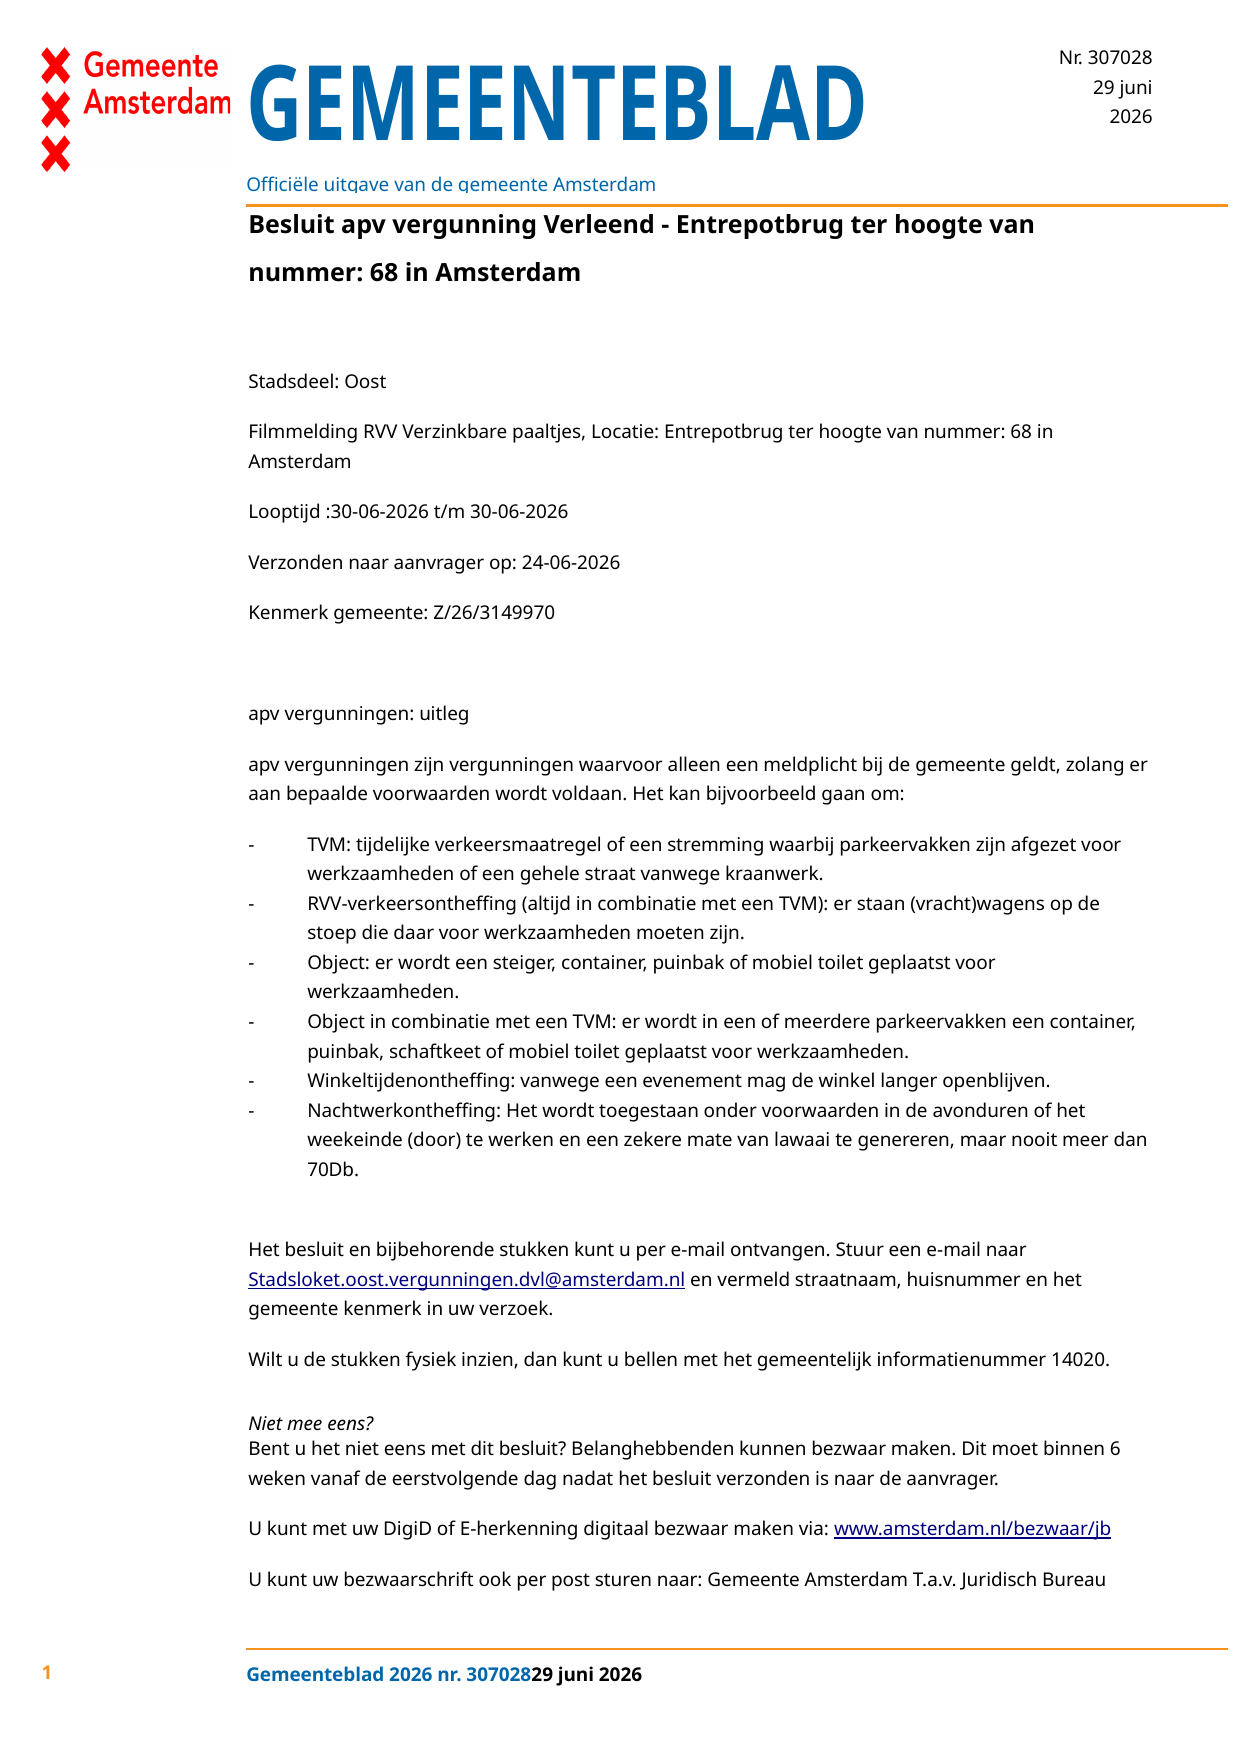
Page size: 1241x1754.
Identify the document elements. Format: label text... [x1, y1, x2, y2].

text Wilt u de stukken fysiek inzien, dan kunt u bellen met het gemeentelijk informatienummer 14020. [248, 1346, 1152, 1372]
list Nachtwerkontheffing: Het wordt toegestaan onder voorwaarden in de avonduren of het weekeinde (door) te werken en een zekere mate van lawaai te genereren, maar nooit meer dan 70Db. [248, 1097, 1152, 1182]
picture [41, 47, 231, 172]
text Niet mee eens? [248, 1410, 1152, 1436]
list Object: er wordt een steiger, container, puinbak of mobiel toilet geplaatst voor werkzaamheden. [248, 949, 1152, 1004]
text U kunt uw bezwaarschrift ook per post sturen naar: Gemeente Amsterdam T.a.v. Juridisch Bureau [248, 1566, 1152, 1592]
text apv vergunningen zijn vergunningen waarvoor alleen een meldplicht bij de gemeente geldt, zolang er aan bepaalde voorwaarden wordt voldaan. Het kan bijvoorbeeld gaan om: [248, 751, 1152, 806]
text Stadsdeel: Oost [248, 368, 1152, 394]
text apv vergunningen: uitleg [248, 700, 1152, 726]
list RVV-verkeersontheffing (altijd in combinatie met een TVM): er staan (vracht)wagens op de stoep die daar voor werkzaamheden moeten zijn. [248, 890, 1152, 945]
list TVM: tijdelijke verkeersmaatregel of een stremming waarbij parkeervakken zijn afgezet voor werkzaamheden of een gehele straat vanwege kraanwerk. [248, 831, 1152, 886]
text U kunt met uw DigiD of E-herkenning digitaal bezwaar maken via: www.amsterdam.nl/bezwaar/jb [248, 1516, 1152, 1541]
text Besluit apv vergunning Verleend - Entrepotbrug ter hoogte van nummer: 68 in Amsterdam [248, 207, 1152, 288]
text Bent u het niet eens met dit besluit? Belanghebbenden kunnen bezwaar maken. Dit moet binnen 6 weken vanaf de eerstvolgende dag nadat het besluit verzonden is naar de aanvrager. [248, 1436, 1152, 1491]
list Object in combinatie met een TVM: er wordt in een of meerdere parkeervakken een container, puinbak, schaftkeet of mobiel toilet geplaatst voor werkzaamheden. [248, 1008, 1152, 1064]
text Verzonden naar aanvrager op: 24-06-2026 [248, 549, 1152, 575]
text Filmmelding RVV Verzinkbare paaltjes, Locatie: Entrepotbrug ter hoogte van nummer: 68 in Amsterdam [248, 419, 1152, 474]
list Winkeltijdenontheffing: vanwege een evenement mag de winkel langer openblijven. [248, 1067, 1152, 1093]
text Het besluit en bijbehorende stukken kunt u per e-mail ontvangen. Stuur een e-mail naar Stadsloket.oost.vergunningen.dvl@amsterdam.nl en vermeld straatnaam, huisnummer en het gemeente kenmerk in uw verzoek. [248, 1236, 1152, 1321]
text Looptijd :30-06-2026 t/m 30-06-2026 [248, 499, 1152, 524]
text Kenmerk gemeente: Z/26/3149970 [248, 599, 1152, 625]
